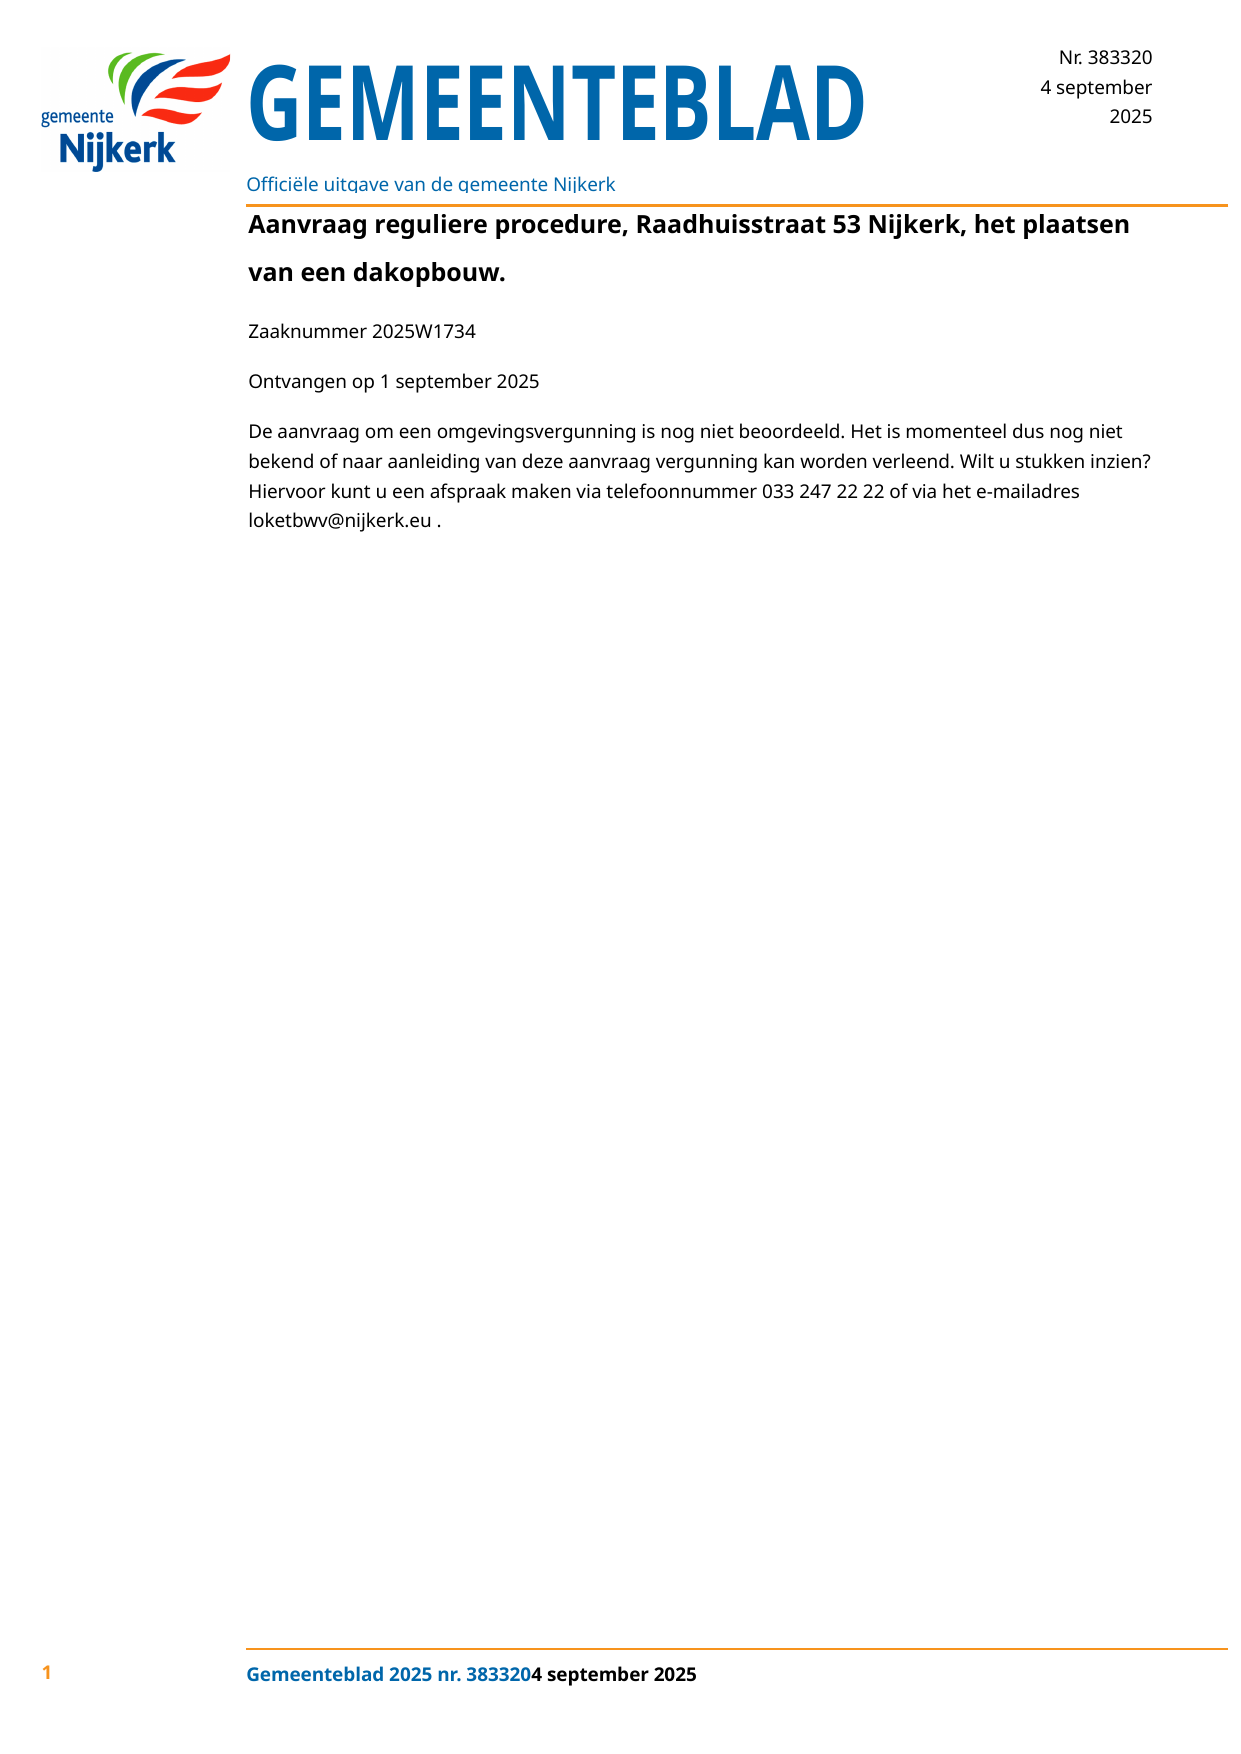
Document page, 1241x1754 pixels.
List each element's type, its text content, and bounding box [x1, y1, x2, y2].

picture [41, 47, 231, 172]
text De aanvraag om een omgevingsvergunning is nog niet beoordeeld. Het is momenteel dus nog niet bekend of naar aanleiding van deze aanvraag vergunning kan worden verleend. Wilt u stukken inzien? Hiervoor kunt u een afspraak maken via telefoonnummer 033 247 22 22 of via het e-mailadres loketbwv@nijkerk.eu . [248, 419, 1152, 533]
text Ontvangen op 1 september 2025 [248, 368, 1152, 394]
text Aanvraag reguliere procedure, Raadhuisstraat 53 Nijkerk, het plaatsen van een dakopbouw. [248, 207, 1152, 288]
text Zaaknummer 2025W1734 [248, 318, 1152, 344]
